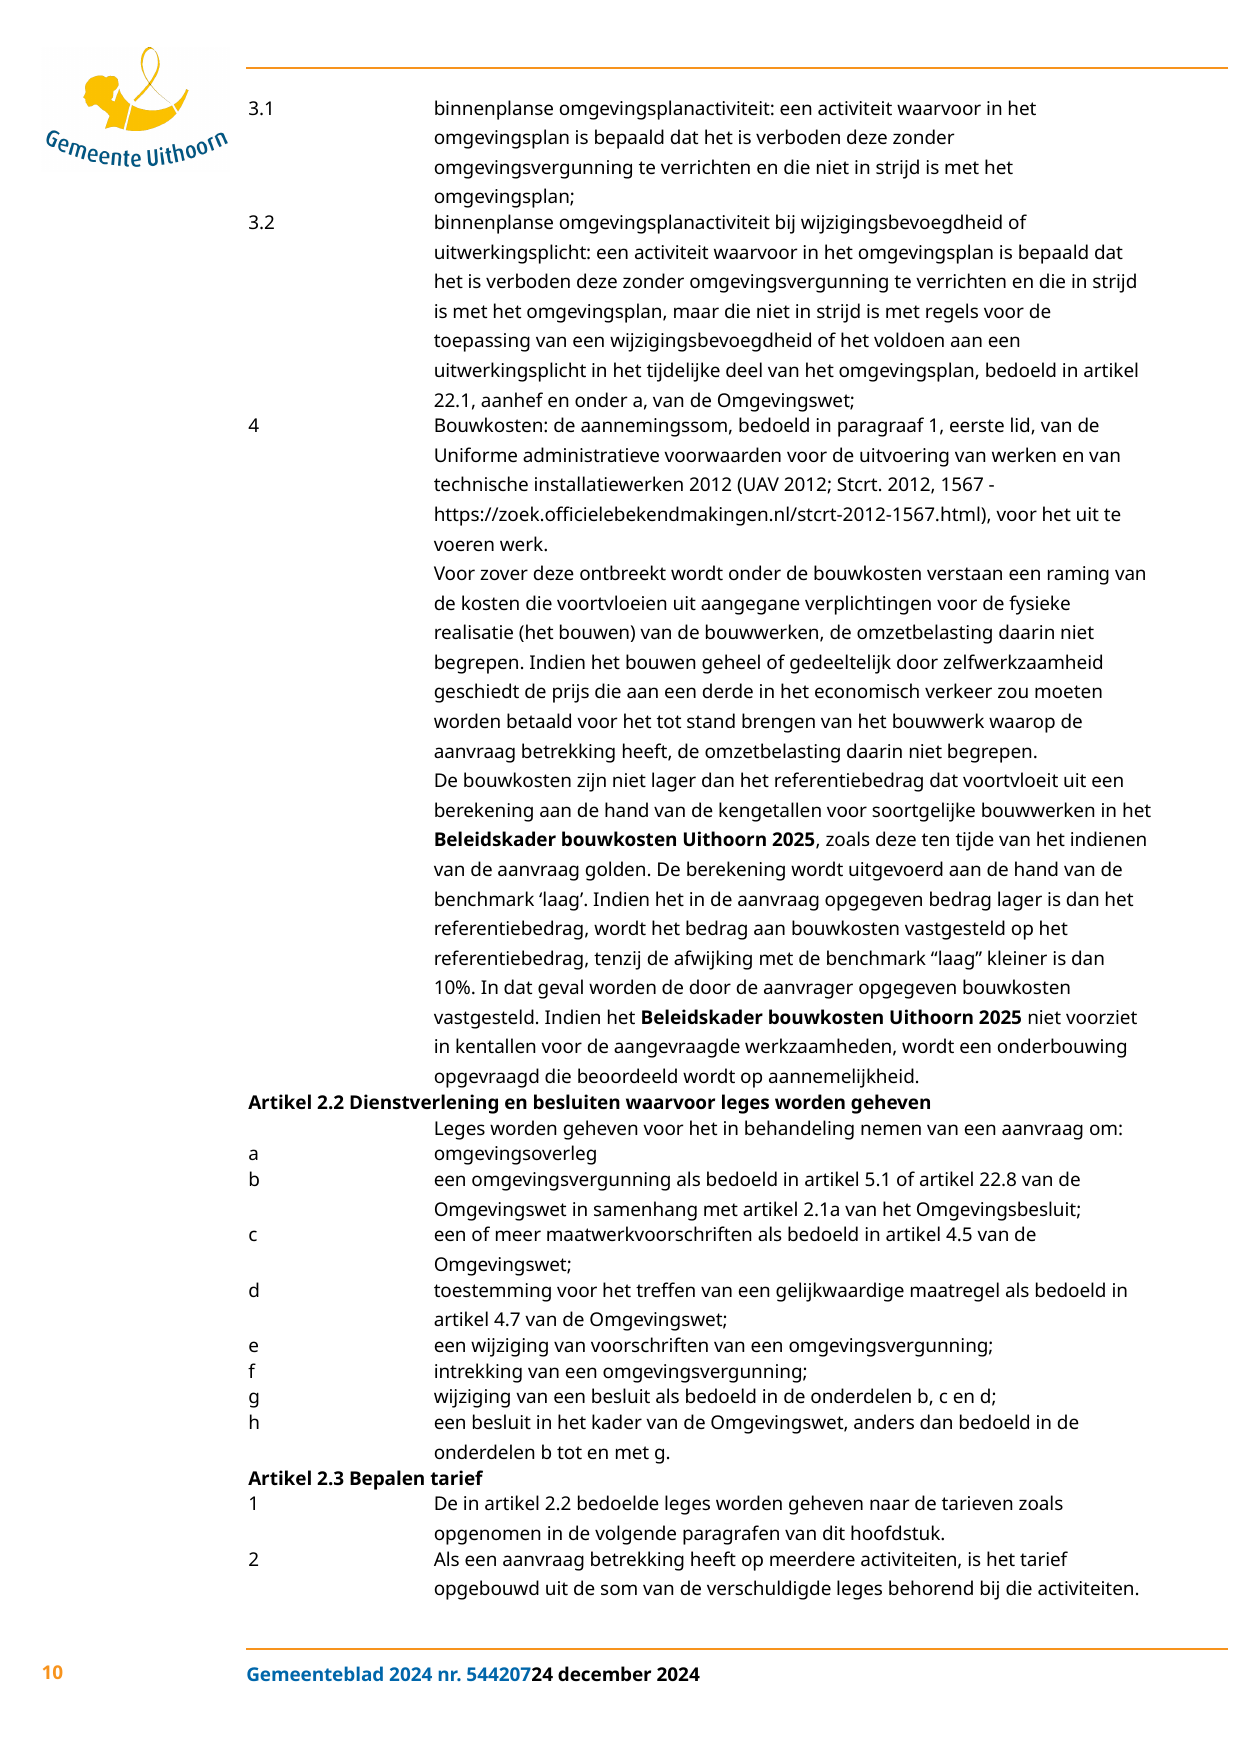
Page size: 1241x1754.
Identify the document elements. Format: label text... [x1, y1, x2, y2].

table_cell d [248, 1277, 433, 1332]
table_cell 4 [248, 413, 433, 1089]
table_cell een omgevingsvergunning als bedoeld in artikel 5.1 of artikel 22.8 van de Omgevingswet in samenhang met artikel 2.1a van het Omgevingsbesluit; [434, 1166, 1152, 1222]
table_cell Bouwkosten: de aannemingssom, bedoeld in paragraaf 1, eerste lid, van de Uniforme administratieve voorwaarden voor de uitvoering van werken en van technische installatiewerken 2012 (UAV 2012; Stcrt. 2012, 1567 - https://zoek.officielebekendmakingen.nl/stcrt-2012-1567.html), voor het uit te voeren werk. Voor zover deze ontbreekt wordt onder de bouwkosten verstaan een raming van de kosten die voortvloeien uit aangegane verplichtingen voor de fysieke realisatie (het bouwen) van de bouwwerken, de omzetbelasting daarin niet begrepen. Indien het bouwen geheel of gedeeltelijk door zelfwerkzaamheid geschiedt de prijs die aan een derde in het economisch verkeer zou moeten worden betaald voor het tot stand brengen van het bouwwerk waarop de aanvraag betrekking heeft, de omzetbelasting daarin niet begrepen. De bouwkosten zijn niet lager dan het referentiebedrag dat voortvloeit uit een berekening aan de hand van de kengetallen voor soortgelijke bouwwerken in het Beleidskader bouwkosten Uithoorn 2025, zoals deze ten tijde van het indienen van de aanvraag golden. De berekening wordt uitgevoerd aan de hand van de benchmark ‘laag’. Indien het in de aanvraag opgegeven bedrag lager is dan het referentiebedrag, wordt het bedrag aan bouwkosten vastgesteld op het referentiebedrag, tenzij de afwijking met de benchmark “laag” kleiner is dan 10%. In dat geval worden de door de aanvrager opgegeven bouwkosten vastgesteld. Indien het Beleidskader bouwkosten Uithoorn 2025 niet voorziet in kentallen voor de aangevraagde werkzaamheden, wordt een onderbouwing opgevraagd die beoordeeld wordt op aannemelijkheid. [434, 413, 1152, 1089]
table_cell Als een aanvraag betrekking heeft op meerdere activiteiten, is het tarief opgebouwd uit de som van de verschuldigde leges behorend bij die activiteiten. [434, 1546, 1152, 1601]
table_cell f [248, 1358, 433, 1384]
table_cell 3.2 [248, 209, 433, 412]
table_cell wijziging van een besluit als bedoeld in de onderdelen b, c en d; [434, 1384, 1152, 1409]
table_cell een wijziging van voorschriften van een omgevingsvergunning; [434, 1332, 1152, 1358]
table_cell c [248, 1222, 433, 1277]
table_cell [248, 1115, 433, 1141]
table_cell Artikel 2.3 Bepalen tarief [248, 1465, 1152, 1490]
table_cell toestemming voor het treffen van een gelijkwaardige maatregel als bedoeld in artikel 4.7 van de Omgevingswet; [434, 1277, 1152, 1332]
table_cell een of meer maatwerkvoorschriften als bedoeld in artikel 4.5 van de Omgevingswet; [434, 1222, 1152, 1277]
table_cell h [248, 1409, 433, 1465]
table_cell 3.1 [248, 95, 433, 209]
table_cell 2 [248, 1546, 433, 1601]
table_cell De in artikel 2.2 bedoelde leges worden geheven naar de tarieven zoals opgenomen in de volgende paragrafen van dit hoofdstuk. [434, 1490, 1152, 1546]
table_cell een besluit in het kader van de Omgevingswet, anders dan bedoeld in de onderdelen b tot en met g. [434, 1409, 1152, 1465]
table_cell e [248, 1332, 433, 1358]
table_cell g [248, 1384, 433, 1409]
table_cell 1 [248, 1490, 433, 1546]
table_cell b [248, 1166, 433, 1222]
table_cell binnenplanse omgevingsplanactiviteit: een activiteit waarvoor in het omgevingsplan is bepaald dat het is verboden deze zonder omgevingsvergunning te verrichten en die niet in strijd is met het omgevingsplan; [434, 95, 1152, 209]
table_cell Artikel 2.2 Dienstverlening en besluiten waarvoor leges worden geheven [248, 1089, 1152, 1115]
table_cell binnenplanse omgevingsplanactiviteit bij wijzigingsbevoegdheid of uitwerkingsplicht: een activiteit waarvoor in het omgevingsplan is bepaald dat het is verboden deze zonder omgevingsvergunning te verrichten en die in strijd is met het omgevingsplan, maar die niet in strijd is met regels voor de toepassing van een wijzigingsbevoegdheid of het voldoen aan een uitwerkingsplicht in het tijdelijke deel van het omgevingsplan, bedoeld in artikel 22.1, aanhef en onder a, van de Omgevingswet; [434, 209, 1152, 412]
table_cell a [248, 1141, 433, 1166]
table_cell Leges worden geheven voor het in behandeling nemen van een aanvraag om: [434, 1115, 1152, 1141]
picture [41, 47, 231, 172]
table_cell intrekking van een omgevingsvergunning; [434, 1358, 1152, 1384]
table_cell omgevingsoverleg [434, 1141, 1152, 1166]
